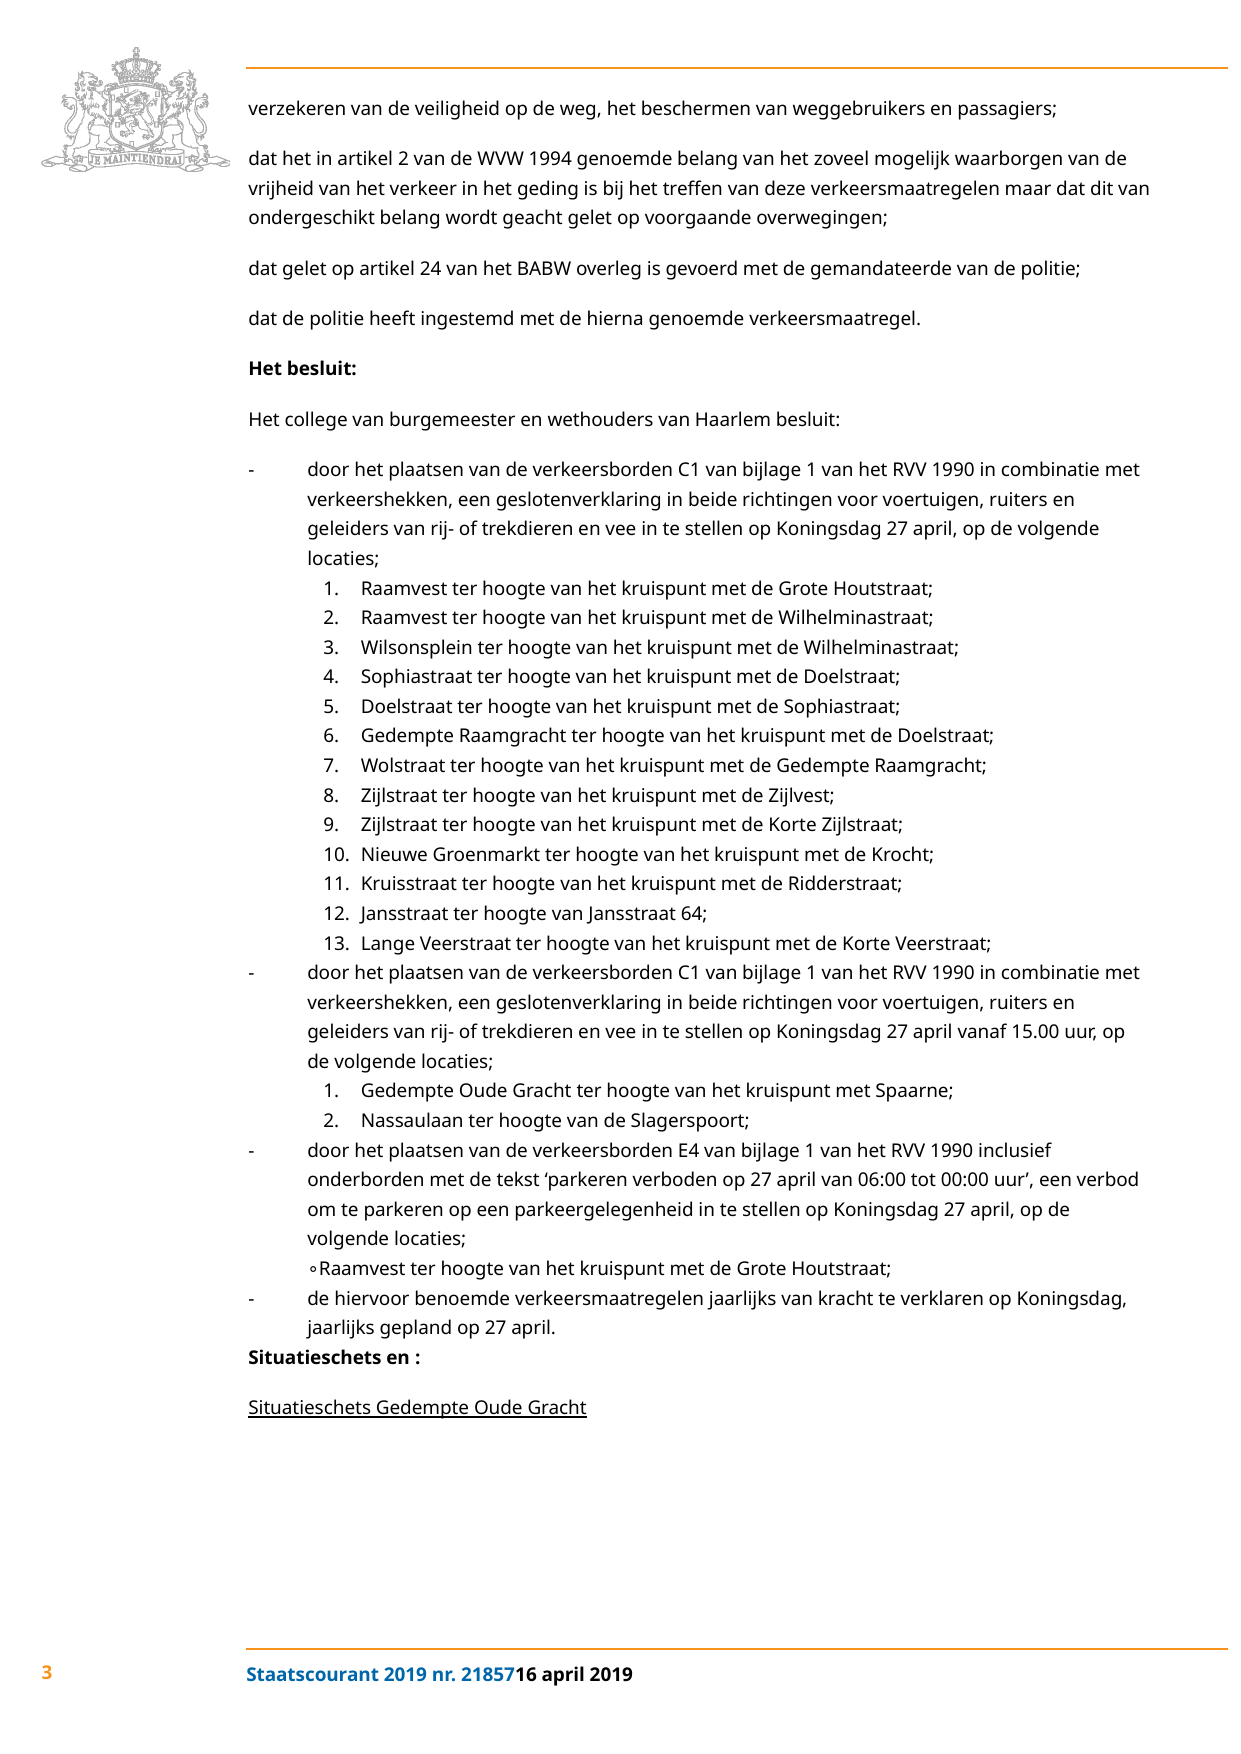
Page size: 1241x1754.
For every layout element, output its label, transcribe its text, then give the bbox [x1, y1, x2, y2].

list door het plaatsen van de verkeersborden C1 van bijlage 1 van het RVV 1990 in combinatie met verkeershekken, een geslotenverklaring in beide richtingen voor voertuigen, ruiters en geleiders van rij- of trekdieren en vee in te stellen op Koningsdag 27 april vanaf 15.00 uur, op de volgende locaties; [248, 959, 1152, 1074]
list Gedempte Oude Gracht ter hoogte van het kruispunt met Spaarne; [323, 1078, 1152, 1103]
list Sophiastraat ter hoogte van het kruispunt met de Doelstraat; [323, 663, 1152, 689]
list Doelstraat ter hoogte van het kruispunt met de Sophiastraat; [323, 693, 1152, 719]
list Raamvest ter hoogte van het kruispunt met de Grote Houtstraat; [323, 575, 1152, 601]
picture [41, 47, 231, 172]
text dat het in artikel 2 van de WVW 1994 genoemde belang van het zoveel mogelijk waarborgen van de vrijheid van het verkeer in het geding is bij het treffen van deze verkeersmaatregelen maar dat dit van ondergeschikt belang wordt geacht gelet op voorgaande overwegingen; [248, 145, 1152, 230]
list Gedempte Raamgracht ter hoogte van het kruispunt met de Doelstraat; [323, 723, 1152, 748]
list Zijlstraat ter hoogte van het kruispunt met de Zijlvest; [323, 782, 1152, 808]
list Nieuwe Groenmarkt ter hoogte van het kruispunt met de Krocht; [323, 841, 1152, 867]
list ∘Raamvest ter hoogte van het kruispunt met de Grote Houtstraat; [248, 1255, 1152, 1281]
list door het plaatsen van de verkeersborden C1 van bijlage 1 van het RVV 1990 in combinatie met verkeershekken, een geslotenverklaring in beide richtingen voor voertuigen, ruiters en geleiders van rij- of trekdieren en vee in te stellen op Koningsdag 27 april, op de volgende locaties; [248, 456, 1152, 571]
list de hiervoor benoemde verkeersmaatregelen jaarlijks van kracht te verklaren op Koningsdag, jaarlijks gepland op 27 april. [248, 1285, 1152, 1340]
text dat de politie heeft ingestemd met de hierna genoemde verkeersmaatregel. [248, 305, 1152, 331]
text Situatieschets Gedempte Oude Gracht [248, 1394, 1152, 1420]
list Kruisstraat ter hoogte van het kruispunt met de Ridderstraat; [323, 871, 1152, 896]
list Wolstraat ter hoogte van het kruispunt met de Gedempte Raamgracht; [323, 752, 1152, 778]
text Het besluit: [248, 356, 1152, 381]
list Raamvest ter hoogte van het kruispunt met de Wilhelminastraat; [323, 604, 1152, 630]
list Lange Veerstraat ter hoogte van het kruispunt met de Korte Veerstraat; [323, 930, 1152, 956]
list Nassaulaan ter hoogte van de Slagerspoort; [323, 1107, 1152, 1133]
list Zijlstraat ter hoogte van het kruispunt met de Korte Zijlstraat; [323, 811, 1152, 837]
text Situatieschets en : [248, 1344, 1152, 1370]
text verzekeren van de veiligheid op de weg, het beschermen van weggebruikers en passagiers; [248, 95, 1152, 121]
list door het plaatsen van de verkeersborden E4 van bijlage 1 van het RVV 1990 inclusief onderborden met de tekst ‘parkeren verboden op 27 april van 06:00 tot 00:00 uur’, een verbod om te parkeren op een parkeergelegenheid in te stellen op Koningsdag 27 april, op de volgende locaties; [248, 1137, 1152, 1251]
list Jansstraat ter hoogte van Jansstraat 64; [323, 900, 1152, 926]
text Het college van burgemeester en wethouders van Haarlem besluit: [248, 406, 1152, 432]
text dat gelet op artikel 24 van het BABW overleg is gevoerd met de gemandateerde van de politie; [248, 255, 1152, 281]
list Wilsonsplein ter hoogte van het kruispunt met de Wilhelminastraat; [323, 634, 1152, 660]
